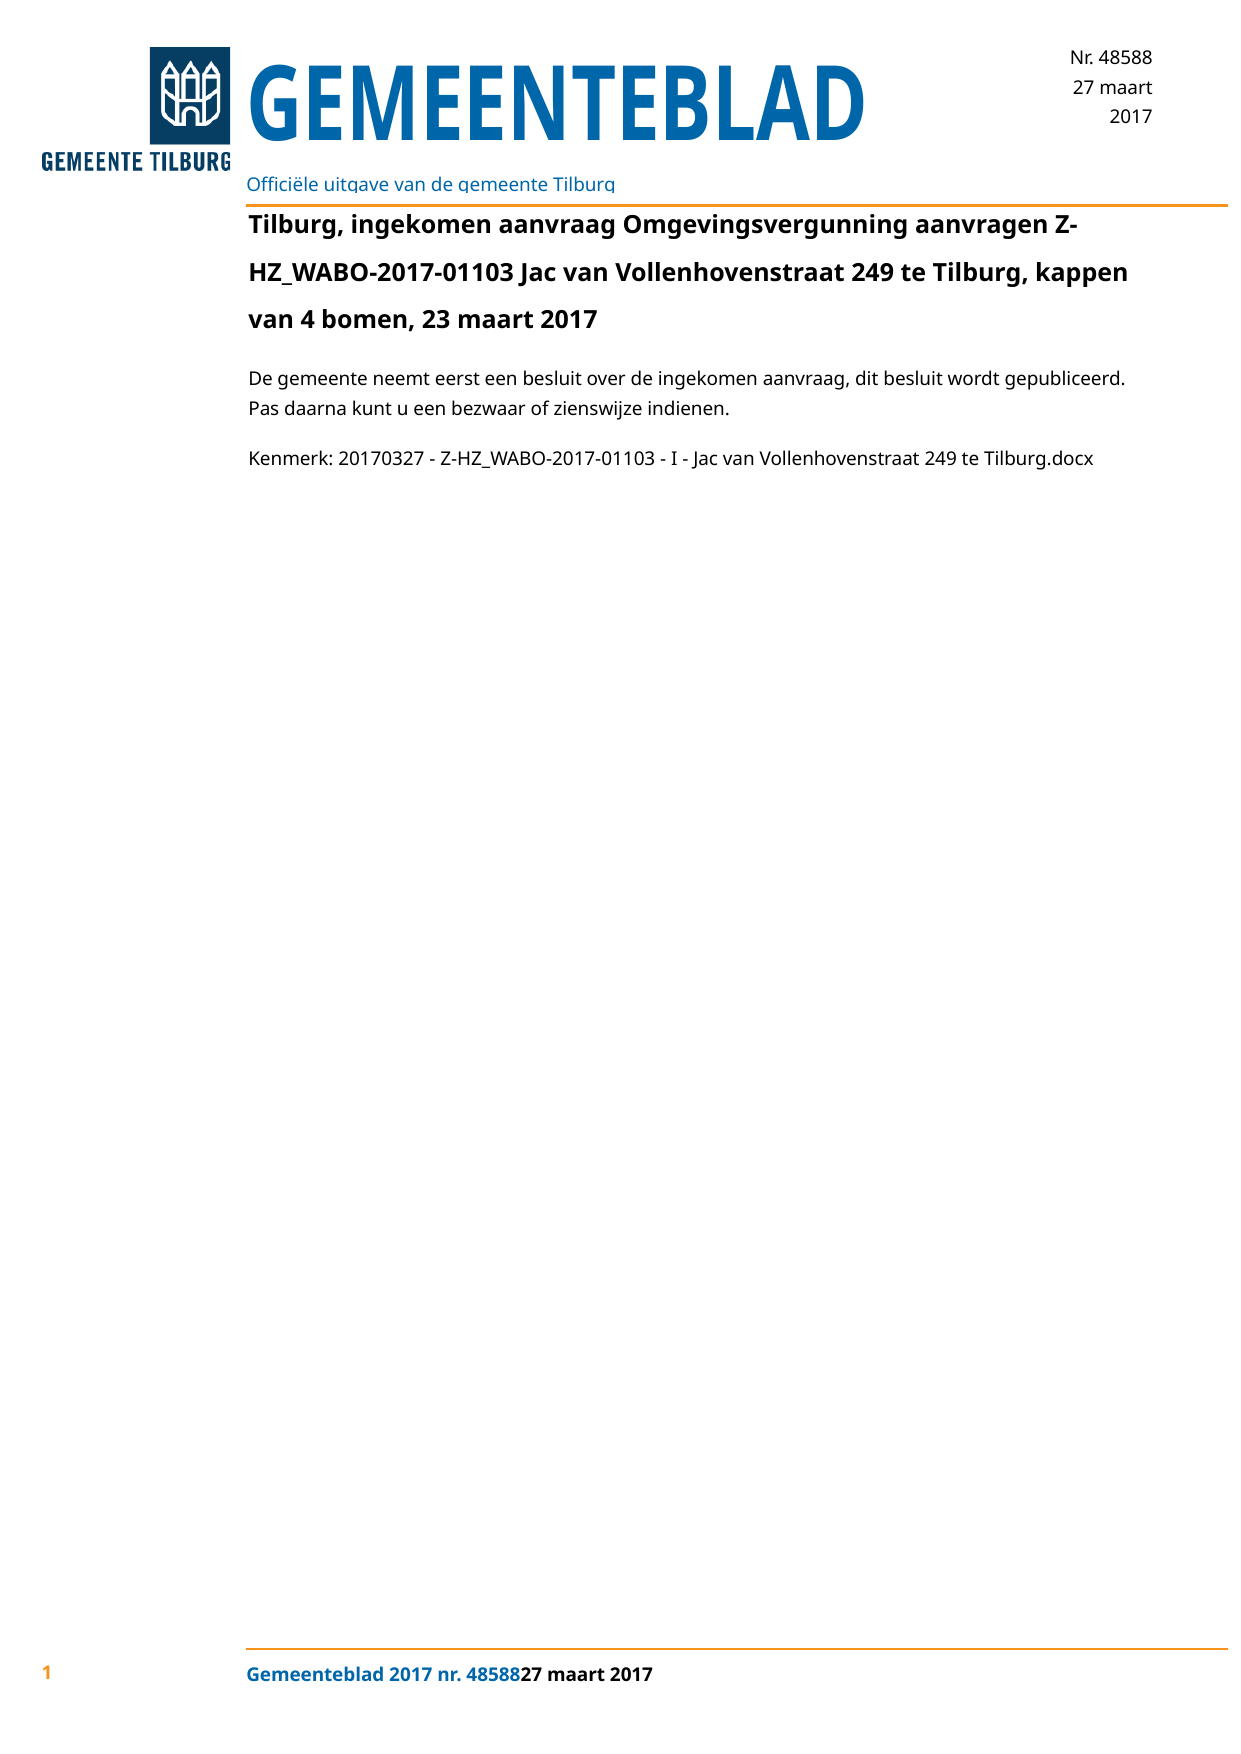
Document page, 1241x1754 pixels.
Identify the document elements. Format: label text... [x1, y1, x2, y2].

picture [41, 47, 231, 172]
text De gemeente neemt eerst een besluit over de ingekomen aanvraag, dit besluit wordt gepubliceerd. Pas daarna kunt u een bezwaar of zienswijze indienen. [248, 366, 1152, 421]
text Kenmerk: 20170327 - Z-HZ_WABO-2017-01103 - I - Jac van Vollenhovenstraat 249 te Tilburg.docx [248, 446, 1152, 471]
text Tilburg, ingekomen aanvraag Omgevingsvergunning aanvragen Z-HZ_WABO-2017-01103 Jac van Vollenhovenstraat 249 te Tilburg, kappen van 4 bomen, 23 maart 2017 [248, 207, 1152, 336]
